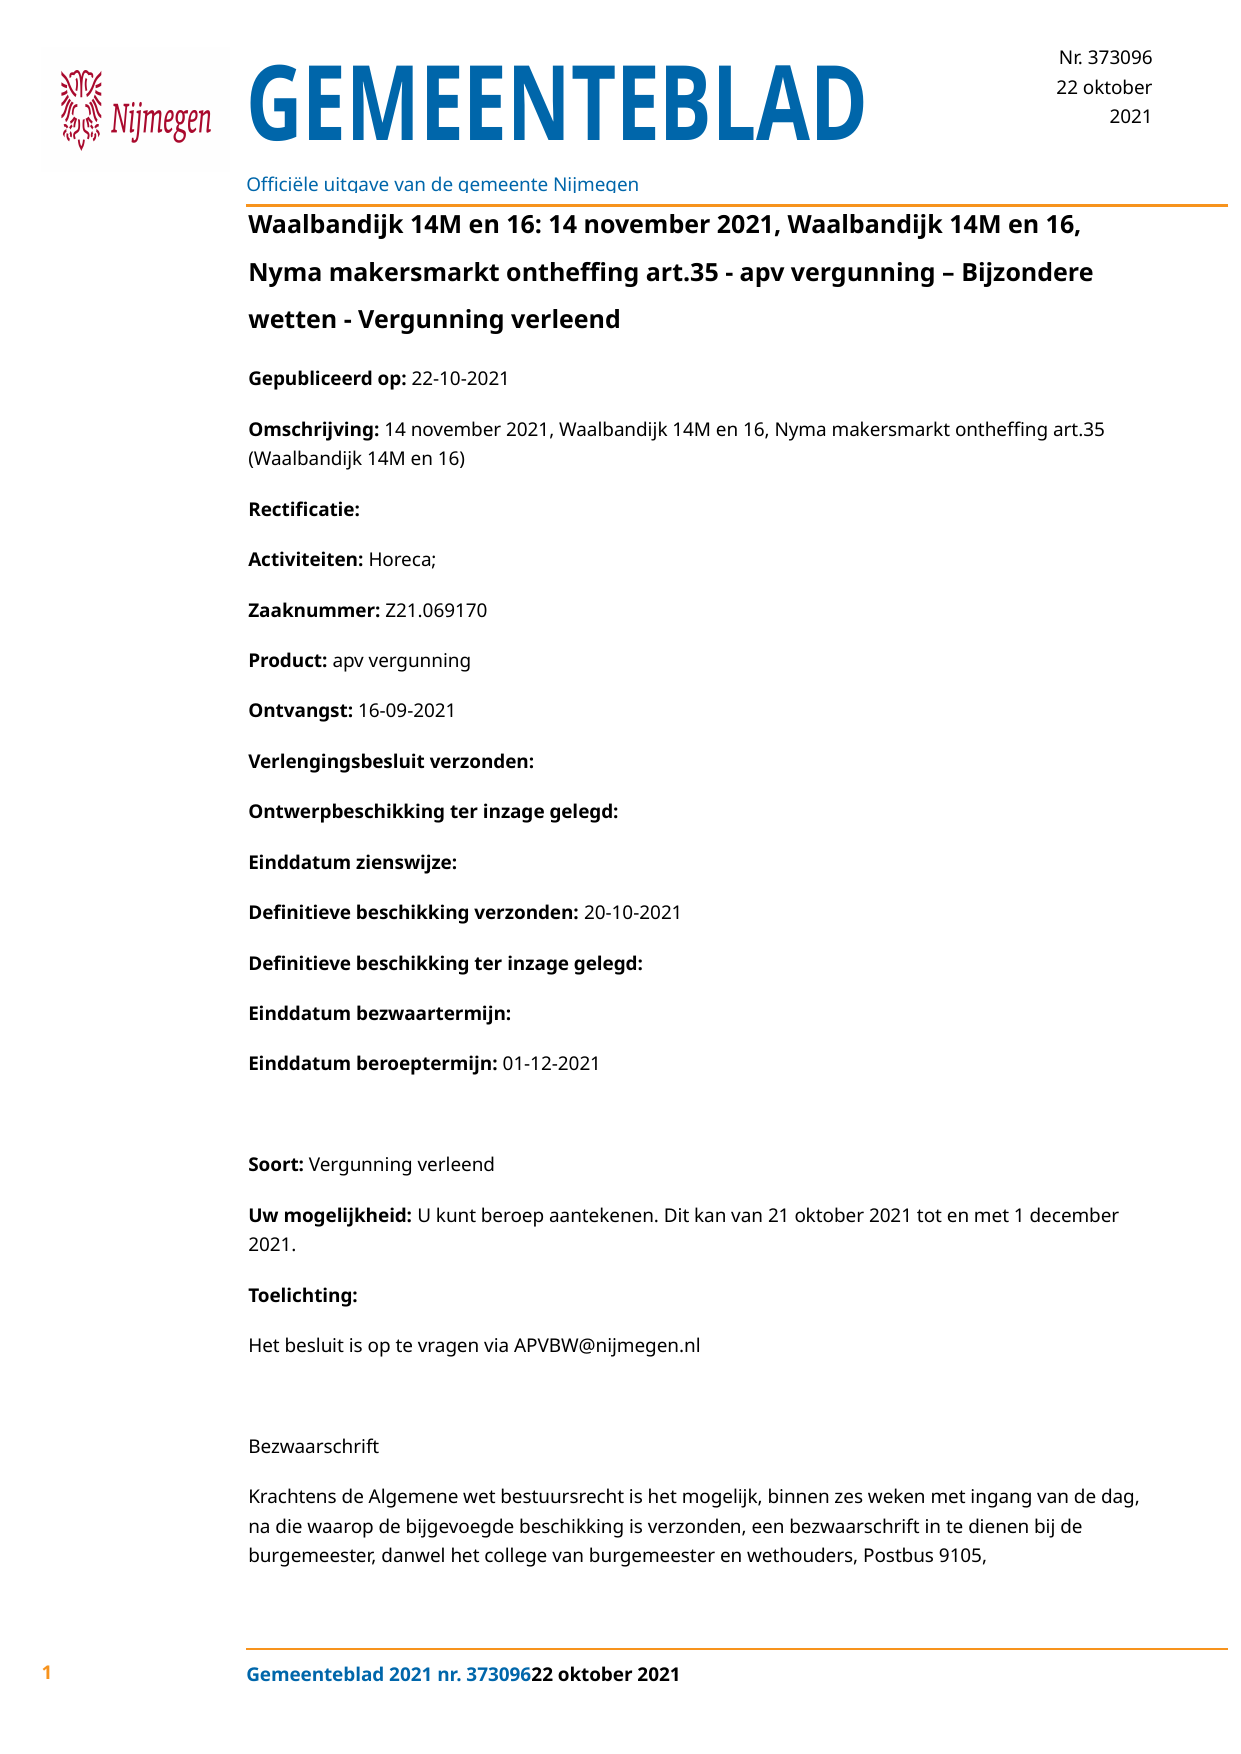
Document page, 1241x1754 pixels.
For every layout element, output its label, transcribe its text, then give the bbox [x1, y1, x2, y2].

text Einddatum beroeptermijn: 01-12-2021 [248, 1051, 1152, 1076]
text Product: apv vergunning [248, 647, 1152, 673]
text Krachtens de Algemene wet bestuursrecht is het mogelijk, binnen zes weken met ingang van de dag, na die waarop de bijgevoegde beschikking is verzonden, een bezwaarschrift in te dienen bij de burgemeester, danwel het college van burgemeester en wethouders, Postbus 9105, [248, 1483, 1152, 1568]
text Omschrijving: 14 november 2021, Waalbandijk 14M en 16, Nyma makersmarkt ontheffing art.35 (Waalbandijk 14M en 16) [248, 416, 1152, 471]
text Definitieve beschikking ter inzage gelegd: [248, 950, 1152, 975]
text Bezwaarschrift [248, 1433, 1152, 1459]
text Einddatum bezwaartermijn: [248, 1000, 1152, 1026]
picture [41, 47, 231, 172]
text Einddatum zienswijze: [248, 849, 1152, 874]
text Verlengingsbesluit verzonden: [248, 748, 1152, 774]
text Zaaknummer: Z21.069170 [248, 597, 1152, 622]
text Het besluit is op te vragen via APVBW@nijmegen.nl [248, 1332, 1152, 1358]
text Definitieve beschikking verzonden: 20-10-2021 [248, 899, 1152, 925]
text Ontwerpbeschikking ter inzage gelegd: [248, 798, 1152, 824]
text Toelichting: [248, 1282, 1152, 1307]
text Gepubliceerd op: 22-10-2021 [248, 366, 1152, 391]
text Soort: Vergunning verleend [248, 1151, 1152, 1177]
text Activiteiten: Horeca; [248, 546, 1152, 572]
text Rectificatie: [248, 496, 1152, 522]
text Uw mogelijkheid: U kunt beroep aantekenen. Dit kan van 21 oktober 2021 tot en met 1 december 2021. [248, 1202, 1152, 1257]
text Ontvangst: 16-09-2021 [248, 698, 1152, 723]
text Waalbandijk 14M en 16: 14 november 2021, Waalbandijk 14M en 16, Nyma makersmarkt ontheffing art.35 - apv vergunning – Bijzondere wetten - Vergunning verleend [248, 207, 1152, 336]
